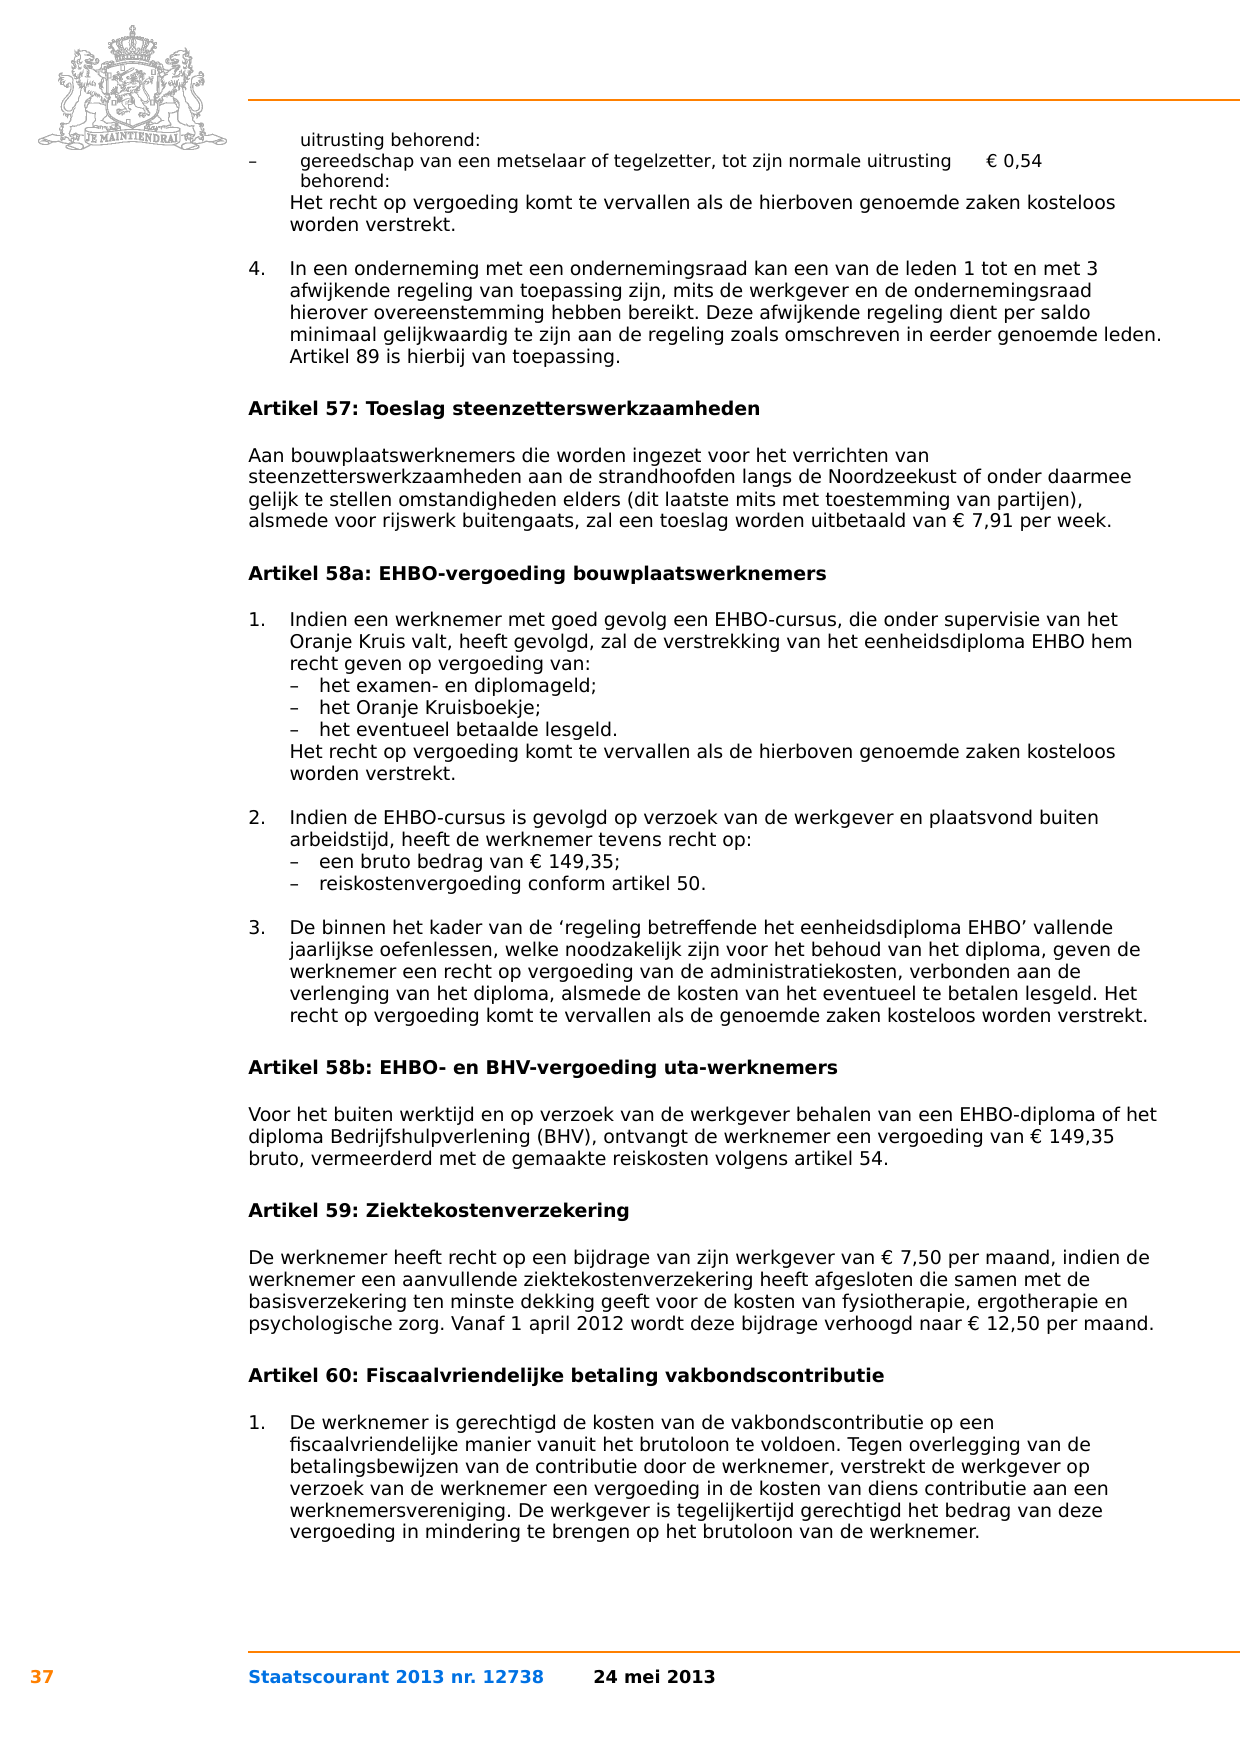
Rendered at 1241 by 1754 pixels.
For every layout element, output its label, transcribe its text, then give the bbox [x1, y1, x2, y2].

text 1. Indien een werknemer met goed gevolg een EHBO-cursus, die onder supervisie van het Oranje Kruis valt, heeft gevolgd, zal de verstrekking van het eenheidsdiploma EHBO hem recht geven op vergoeding van: [248, 609, 1163, 675]
text – een bruto bedrag van € 149,35; [289, 851, 1163, 873]
subtitle Artikel 59: Ziektekostenverzekering [248, 1200, 1163, 1222]
text Aan bouwplaatswerknemers die worden ingezet voor het verrichten van steenzetterswerkzaamheden aan de strandhoofden langs de Noordzeekust of onder daarmee gelijk te stellen omstandigheden elders (dit laatste mits met toestemming van partijen), alsmede voor rijswerk buitengaats, zal een toeslag worden uitbetaald van € 7,91 per week. [248, 444, 1163, 532]
table_header [248, 130, 294, 151]
text 4. In een onderneming met een ondernemingsraad kan een van de leden 1 tot en met 3 afwijkende regeling van toepassing zijn, mits de werkgever en de ondernemingsraad hierover overeenstemming hebben bereikt. Deze afwijkende regeling dient per saldo minimaal gelijkwaardig te zijn aan de regeling zoals omschreven in eerder genoemde leden. Artikel 89 is hierbij van toepassing. [248, 258, 1163, 367]
text 1. De werknemer is gerechtigd de kosten van de vakbondscontributie op een fiscaalvriendelijke manier vanuit het brutoloon te voldoen. Tegen overlegging van de betalingsbewijzen van de contributie door de werknemer, verstrekt de werkgever op verzoek van de werknemer een vergoeding in de kosten van diens contributie aan een werknemersvereniging. De werkgever is tegelijkertijd gerechtigd het bedrag van deze vergoeding in mindering te brengen op het brutoloon van de werknemer. [248, 1412, 1163, 1543]
text – het eventueel betaalde lesgeld. [289, 719, 1163, 741]
table_header uitrusting behorend: [294, 130, 980, 151]
table_cell gereedschap van een metselaar of tegelzetter, tot zijn normale uitrusting behorend: [294, 151, 980, 192]
text De werknemer heeft recht op een bijdrage van zijn werkgever van € 7,50 per maand, indien de werknemer een aanvullende ziektekostenverzekering heeft afgesloten die samen met de basisverzekering ten minste dekking geeft voor de kosten van fysiotherapie, ergotherapie en psychologische zorg. Vanaf 1 april 2012 wordt deze bijdrage verhoogd naar € 12,50 per maand. [248, 1247, 1163, 1334]
table_cell € 0,54 [980, 151, 1163, 192]
text Voor het buiten werktijd en op verzoek van de werkgever behalen van een EHBO-diploma of het diploma Bedrijfshulpverlening (BHV), ontvangt de werknemer een vergoeding van € 149,35 bruto, vermeerderd met de gemaakte reiskosten volgens artikel 54. [248, 1104, 1163, 1170]
text Het recht op vergoeding komt te vervallen als de hierboven genoemde zaken kosteloos worden verstrekt. [289, 741, 1163, 785]
text – reiskostenvergoeding conform artikel 50. [289, 873, 1163, 895]
subtitle Artikel 60: Fiscaalvriendelijke betaling vakbondscontributie [248, 1364, 1163, 1387]
text Het recht op vergoeding komt te vervallen als de hierboven genoemde zaken kosteloos worden verstrekt. [289, 192, 1163, 236]
text – het examen- en diplomageld; [289, 675, 1163, 697]
text 2. Indien de EHBO-cursus is gevolgd op verzoek van de werkgever en plaatsvond buiten arbeidstijd, heeft de werknemer tevens recht op: [248, 807, 1163, 851]
picture [38, 25, 227, 150]
text – het Oranje Kruisboekje; [289, 697, 1163, 719]
subtitle Artikel 58b: EHBO- en BHV-vergoeding uta-werknemers [248, 1057, 1163, 1079]
table_cell – [248, 151, 294, 192]
subtitle Artikel 57: Toeslag steenzetterswerkzaamheden [248, 397, 1163, 419]
table_header [980, 130, 1163, 151]
text 3. De binnen het kader van de ‘regeling betreffende het eenheidsdiploma EHBO’ vallende jaarlijkse oefenlessen, welke noodzakelijk zijn voor het behoud van het diploma, geven de werknemer een recht op vergoeding van de administratiekosten, verbonden aan de verlenging van het diploma, alsmede de kosten van het eventueel te betalen lesgeld. Het recht op vergoeding komt te vervallen als de genoemde zaken kosteloos worden verstrekt. [248, 917, 1163, 1027]
subtitle Artikel 58a: EHBO-vergoeding bouwplaatswerknemers [248, 562, 1163, 584]
